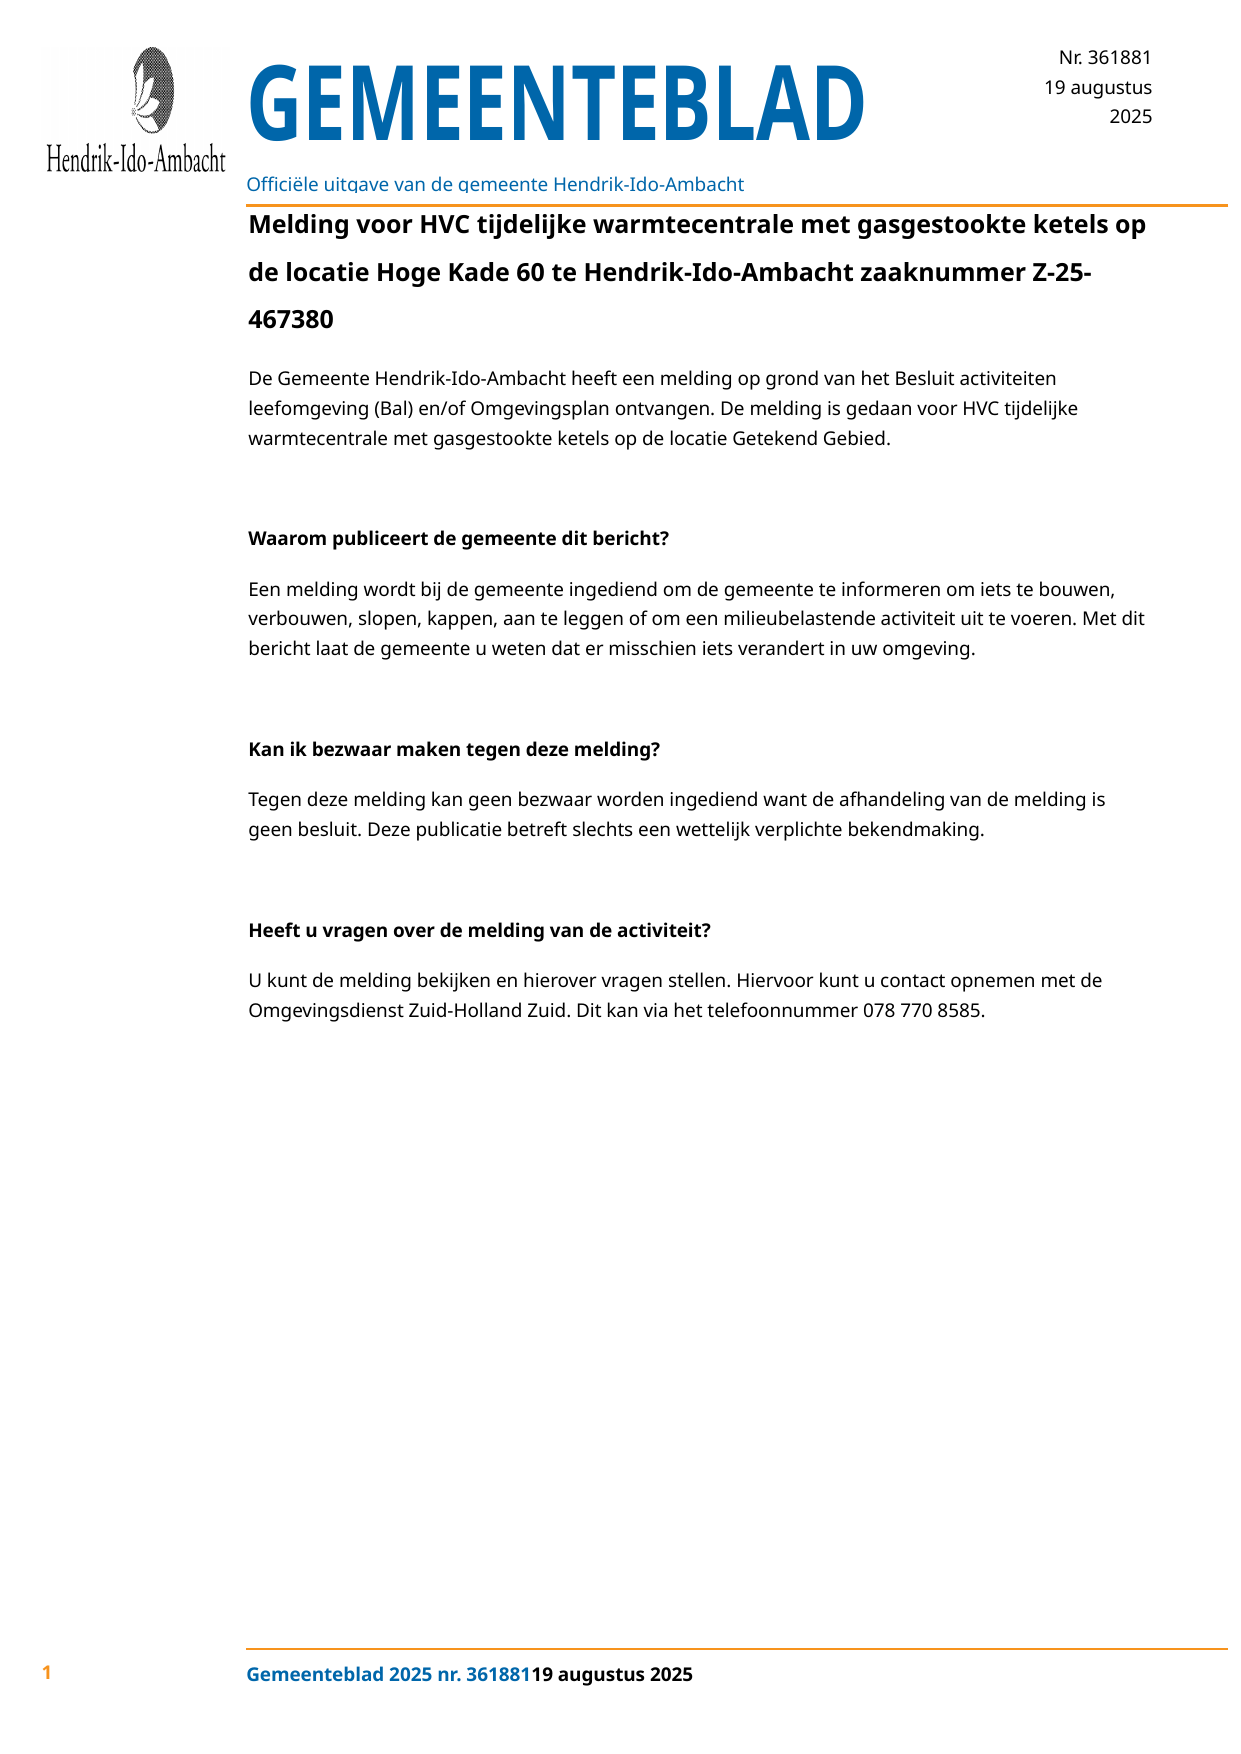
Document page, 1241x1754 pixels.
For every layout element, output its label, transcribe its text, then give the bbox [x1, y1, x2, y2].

text Tegen deze melding kan geen bezwaar worden ingediend want de afhandeling van de melding is geen besluit. Deze publicatie betreft slechts een wettelijk verplichte bekendmaking. [248, 786, 1152, 842]
text Heeft u vragen over de melding van de activiteit? [248, 917, 1152, 942]
picture [41, 47, 231, 172]
text De Gemeente Hendrik-Ido-Ambacht heeft een melding op grond van het Besluit activiteiten leefomgeving (Bal) en/of Omgevingsplan ontvangen. De melding is gedaan voor HVC tijdelijke warmtecentrale met gasgestookte ketels op de locatie Getekend Gebied. [248, 366, 1152, 450]
text Een melding wordt bij de gemeente ingediend om de gemeente te informeren om iets te bouwen, verbouwen, slopen, kappen, aan te leggen of om een milieubelastende activiteit uit te voeren. Met dit bericht laat de gemeente u weten dat er misschien iets verandert in uw omgeving. [248, 576, 1152, 661]
text Kan ik bezwaar maken tegen deze melding? [248, 736, 1152, 762]
text Waarom publiceert de gemeente dit bericht? [248, 526, 1152, 551]
text U kunt de melding bekijken en hierover vragen stellen. Hiervoor kunt u contact opnemen met de Omgevingsdienst Zuid-Holland Zuid. Dit kan via het telefoonnummer 078 770 8585. [248, 967, 1152, 1022]
text Melding voor HVC tijdelijke warmtecentrale met gasgestookte ketels op de locatie Hoge Kade 60 te Hendrik-Ido-Ambacht zaaknummer Z-25-467380 [248, 207, 1152, 336]
